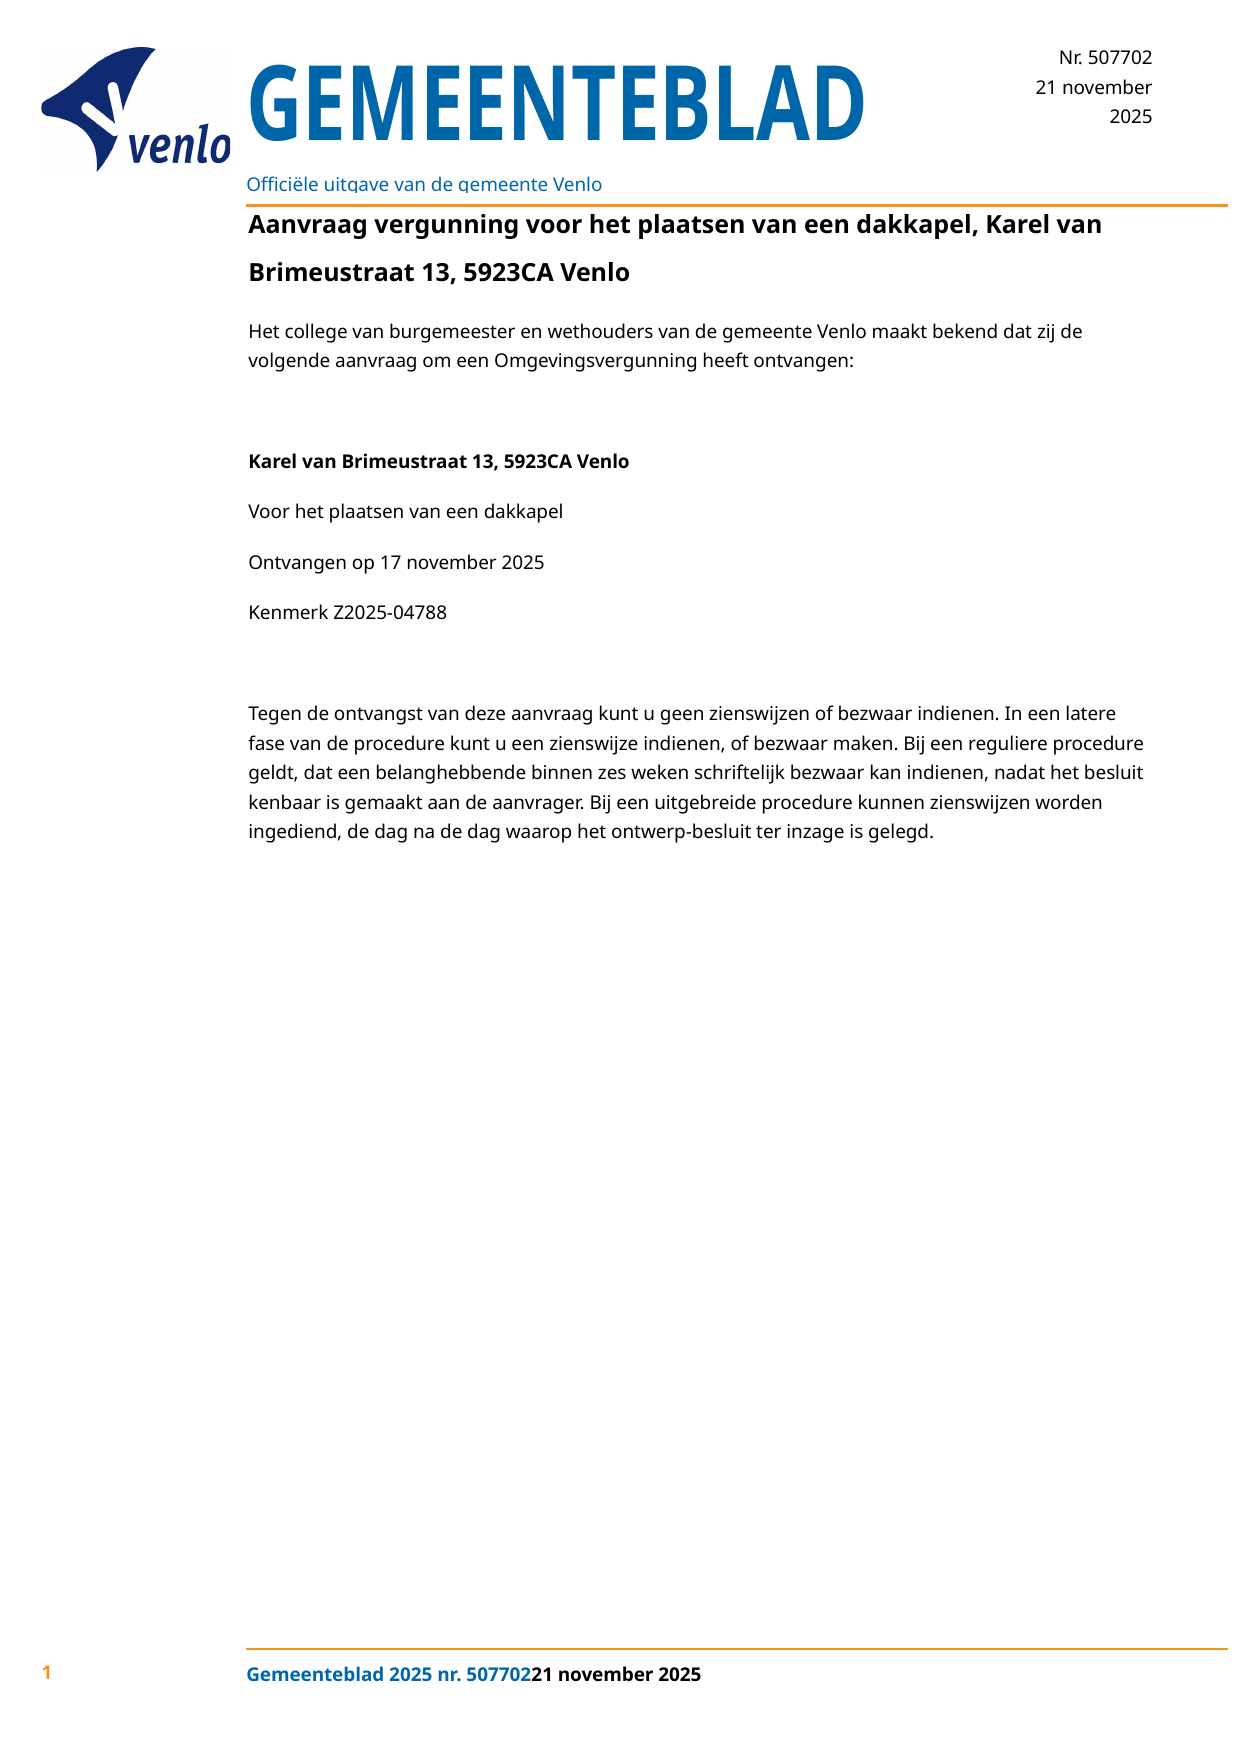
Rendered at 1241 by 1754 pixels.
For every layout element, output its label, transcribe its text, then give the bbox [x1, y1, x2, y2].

text Tegen de ontvangst van deze aanvraag kunt u geen zienswijzen of bezwaar indienen. In een latere fase van de procedure kunt u een zienswijze indienen, of bezwaar maken. Bij een reguliere procedure geldt, dat een belanghebbende binnen zes weken schriftelijk bezwaar kan indienen, nadat het besluit kenbaar is gemaakt aan de aanvrager. Bij een uitgebreide procedure kunnen zienswijzen worden ingediend, de dag na de dag waarop het ontwerp-besluit ter inzage is gelegd. [248, 700, 1152, 844]
text Het college van burgemeester en wethouders van de gemeente Venlo maakt bekend dat zij de volgende aanvraag om een Omgevingsvergunning heeft ontvangen: [248, 318, 1152, 373]
text Aanvraag vergunning voor het plaatsen van een dakkapel, Karel van Brimeustraat 13, 5923CA Venlo [248, 207, 1152, 288]
text Ontvangen op 17 november 2025 [248, 549, 1152, 575]
text Kenmerk Z2025-04788 [248, 599, 1152, 625]
text Karel van Brimeustraat 13, 5923CA Venlo [248, 448, 1152, 474]
picture [41, 47, 231, 172]
text Voor het plaatsen van een dakkapel [248, 499, 1152, 524]
